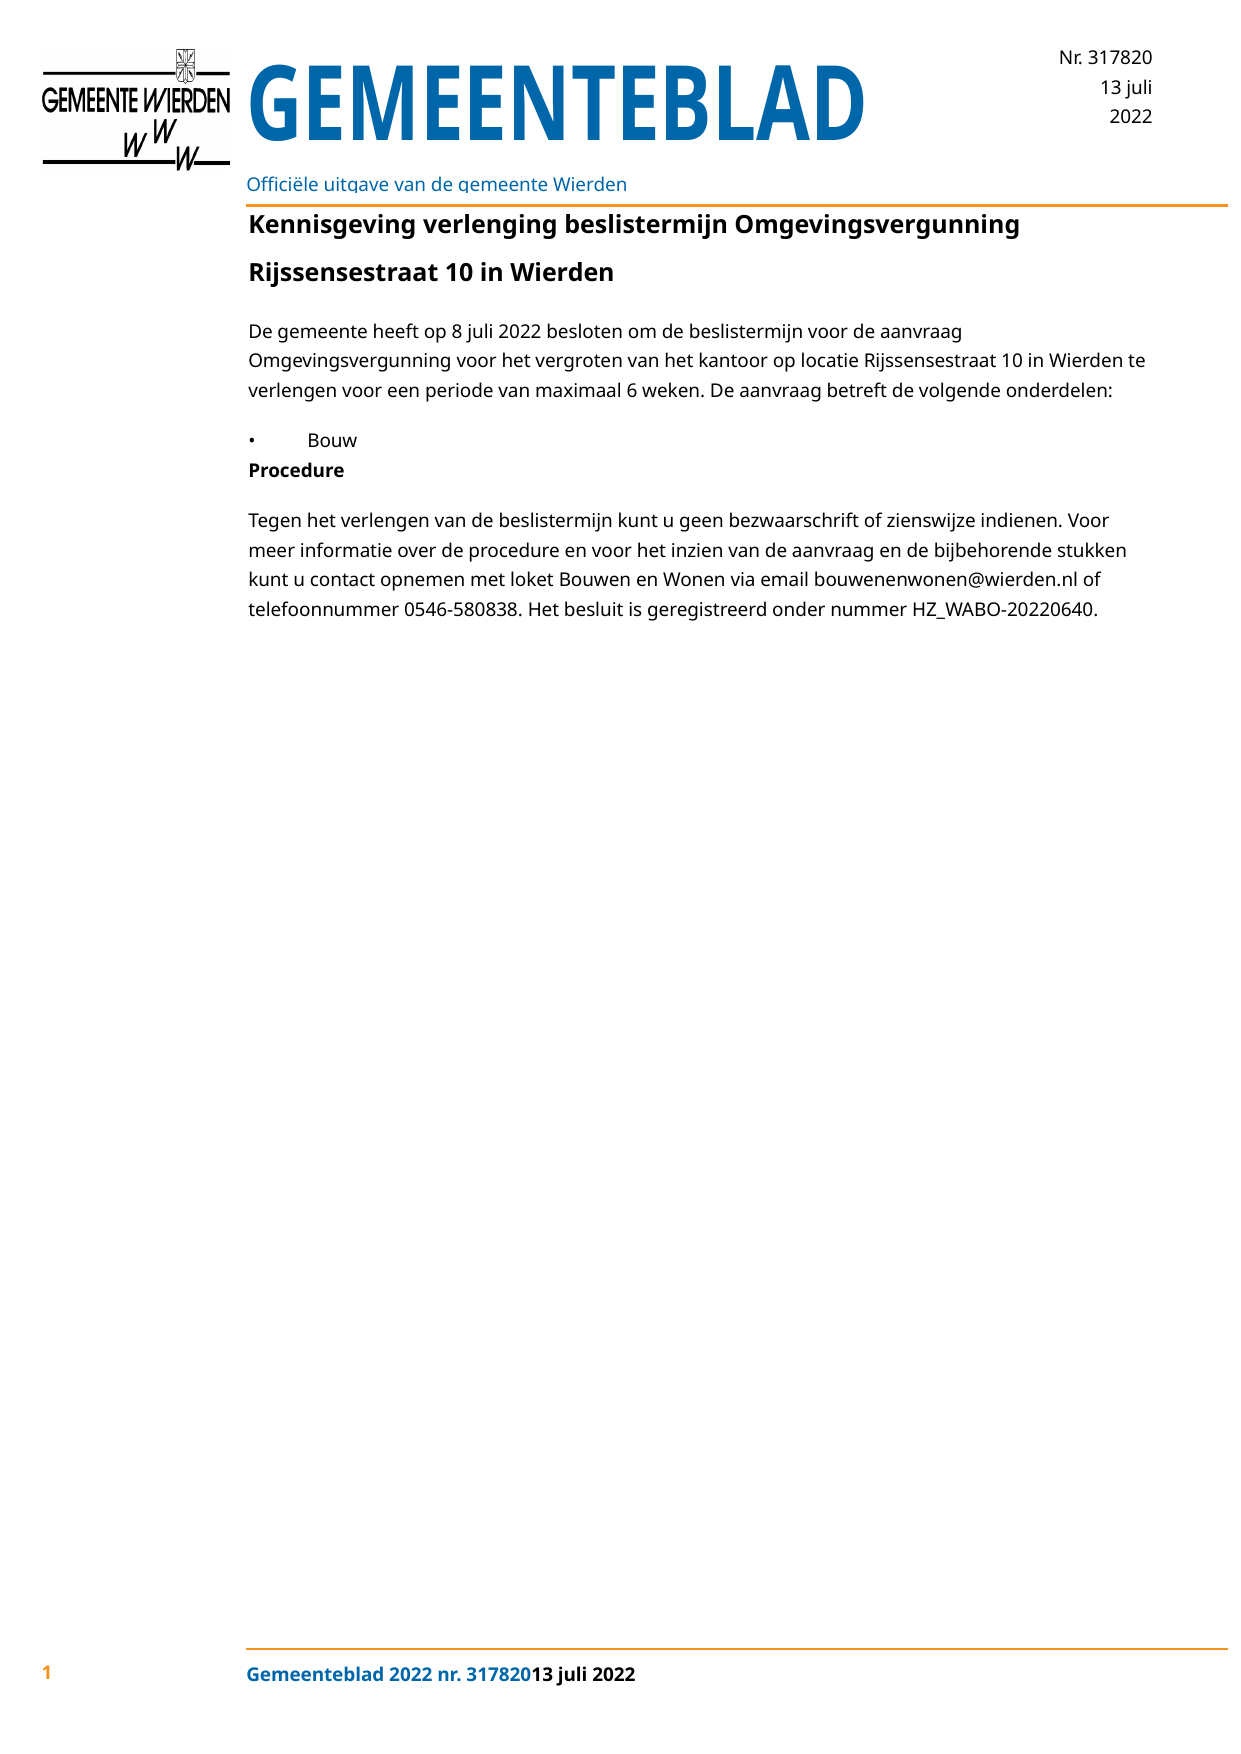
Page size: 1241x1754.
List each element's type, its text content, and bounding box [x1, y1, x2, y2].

list Bouw [248, 427, 1152, 453]
text Procedure [248, 457, 1152, 483]
picture [41, 47, 231, 172]
text Tegen het verlengen van de beslistermijn kunt u geen bezwaarschrift of zienswijze indienen. Voor meer informatie over de procedure en voor het inzien van de aanvraag en de bijbehorende stukken kunt u contact opnemen met loket Bouwen en Wonen via email bouwenenwonen@wierden.nl of telefoonnummer 0546-580838. Het besluit is geregistreerd onder nummer HZ_WABO-20220640. [248, 507, 1152, 622]
text Kennisgeving verlenging beslistermijn Omgevingsvergunning Rijssensestraat 10 in Wierden [248, 207, 1152, 288]
text De gemeente heeft op 8 juli 2022 besloten om de beslistermijn voor de aanvraag Omgevingsvergunning voor het vergroten van het kantoor op locatie Rijssensestraat 10 in Wierden te verlengen voor een periode van maximaal 6 weken. De aanvraag betreft de volgende onderdelen: [248, 318, 1152, 403]
